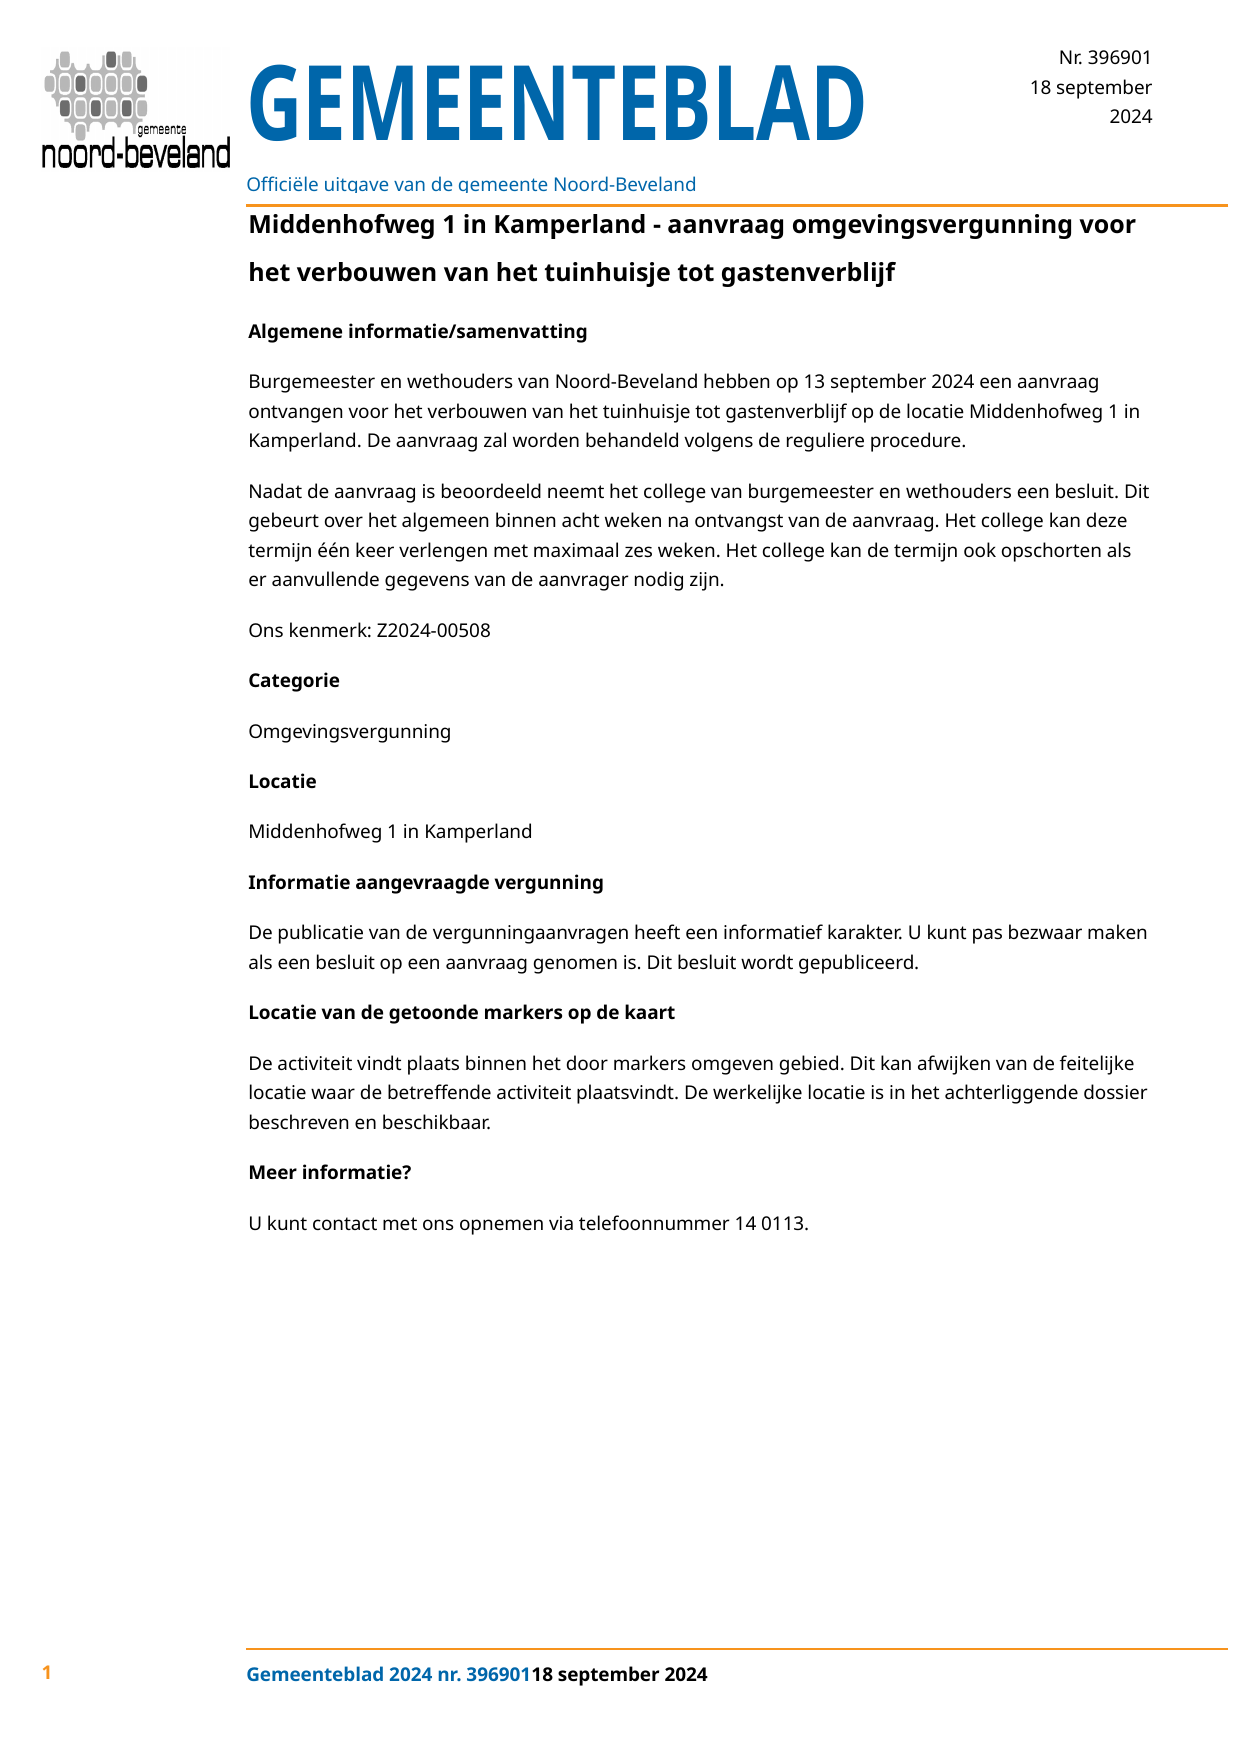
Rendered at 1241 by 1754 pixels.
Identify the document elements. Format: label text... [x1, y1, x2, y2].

text Meer informatie? [248, 1159, 1152, 1185]
text Nadat de aanvraag is beoordeeld neemt het college van burgemeester en wethouders een besluit. Dit gebeurt over het algemeen binnen acht weken na ontvangst van de aanvraag. Het college kan deze termijn één keer verlengen met maximaal zes weken. Het college kan de termijn ook opschorten als er aanvullende gegevens van de aanvrager nodig zijn. [248, 478, 1152, 592]
text Burgemeester en wethouders van Noord-Beveland hebben op 13 september 2024 een aanvraag ontvangen voor het verbouwen van het tuinhuisje tot gastenverblijf op de locatie Middenhofweg 1 in Kamperland. De aanvraag zal worden behandeld volgens de reguliere procedure. [248, 368, 1152, 453]
text Algemene informatie/samenvatting [248, 318, 1152, 344]
text Ons kenmerk: Z2024-00508 [248, 617, 1152, 643]
text Locatie van de getoonde markers op de kaart [248, 999, 1152, 1025]
text De publicatie van de vergunningaanvragen heeft een informatief karakter. U kunt pas bezwaar maken als een besluit op een aanvraag genomen is. Dit besluit wordt gepubliceerd. [248, 919, 1152, 975]
text Locatie [248, 768, 1152, 794]
text Middenhofweg 1 in Kamperland [248, 819, 1152, 844]
text De activiteit vindt plaats binnen het door markers omgeven gebied. Dit kan afwijken van de feitelijke locatie waar de betreffende activiteit plaatsvindt. De werkelijke locatie is in het achterliggende dossier beschreven en beschikbaar. [248, 1050, 1152, 1135]
text U kunt contact met ons opnemen via telefoonnummer 14 0113. [248, 1210, 1152, 1236]
text Omgevingsvergunning [248, 718, 1152, 744]
picture [41, 47, 231, 172]
text Middenhofweg 1 in Kamperland - aanvraag omgevingsvergunning voor het verbouwen van het tuinhuisje tot gastenverblijf [248, 207, 1152, 288]
text Categorie [248, 667, 1152, 693]
text Informatie aangevraagde vergunning [248, 869, 1152, 895]
